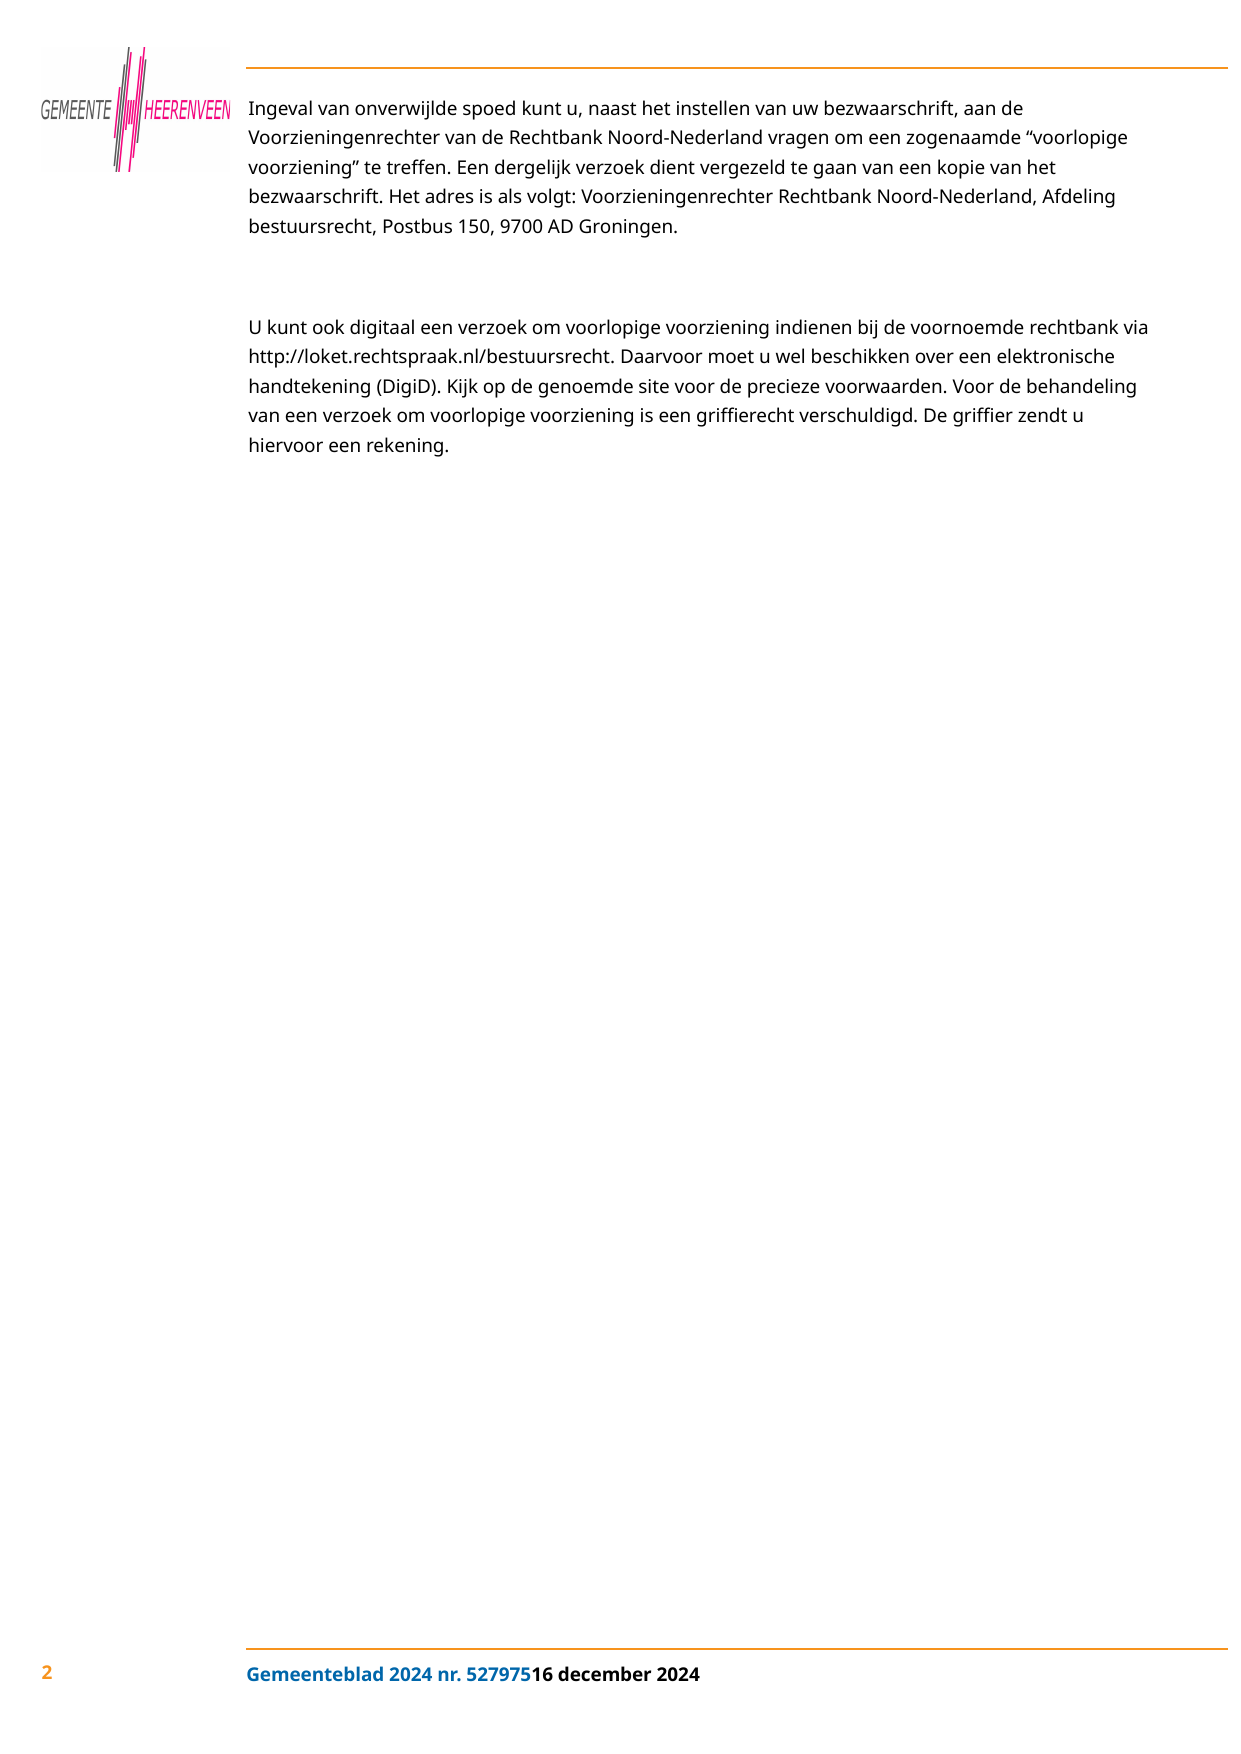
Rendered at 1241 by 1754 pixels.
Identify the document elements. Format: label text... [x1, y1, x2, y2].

picture [41, 47, 231, 172]
text U kunt ook digitaal een verzoek om voorlopige voorziening indienen bij de voornoemde rechtbank via http://loket.rechtspraak.nl/bestuursrecht. Daarvoor moet u wel beschikken over een elektronische handtekening (DigiD). Kijk op de genoemde site voor de precieze voorwaarden. Voor de behandeling van een verzoek om voorlopige voorziening is een griffierecht verschuldigd. De griffier zendt u hiervoor een rekening. [248, 314, 1152, 458]
text Ingeval van onverwijlde spoed kunt u, naast het instellen van uw bezwaarschrift, aan de Voorzieningenrechter van de Rechtbank Noord-Nederland vragen om een zogenaamde “voorlopige voorziening” te treffen. Een dergelijk verzoek dient vergezeld te gaan van een kopie van het bezwaarschrift. Het adres is als volgt: Voorzieningenrechter Rechtbank Noord-Nederland, Afdeling bestuursrecht, Postbus 150, 9700 AD Groningen. [248, 95, 1152, 239]
